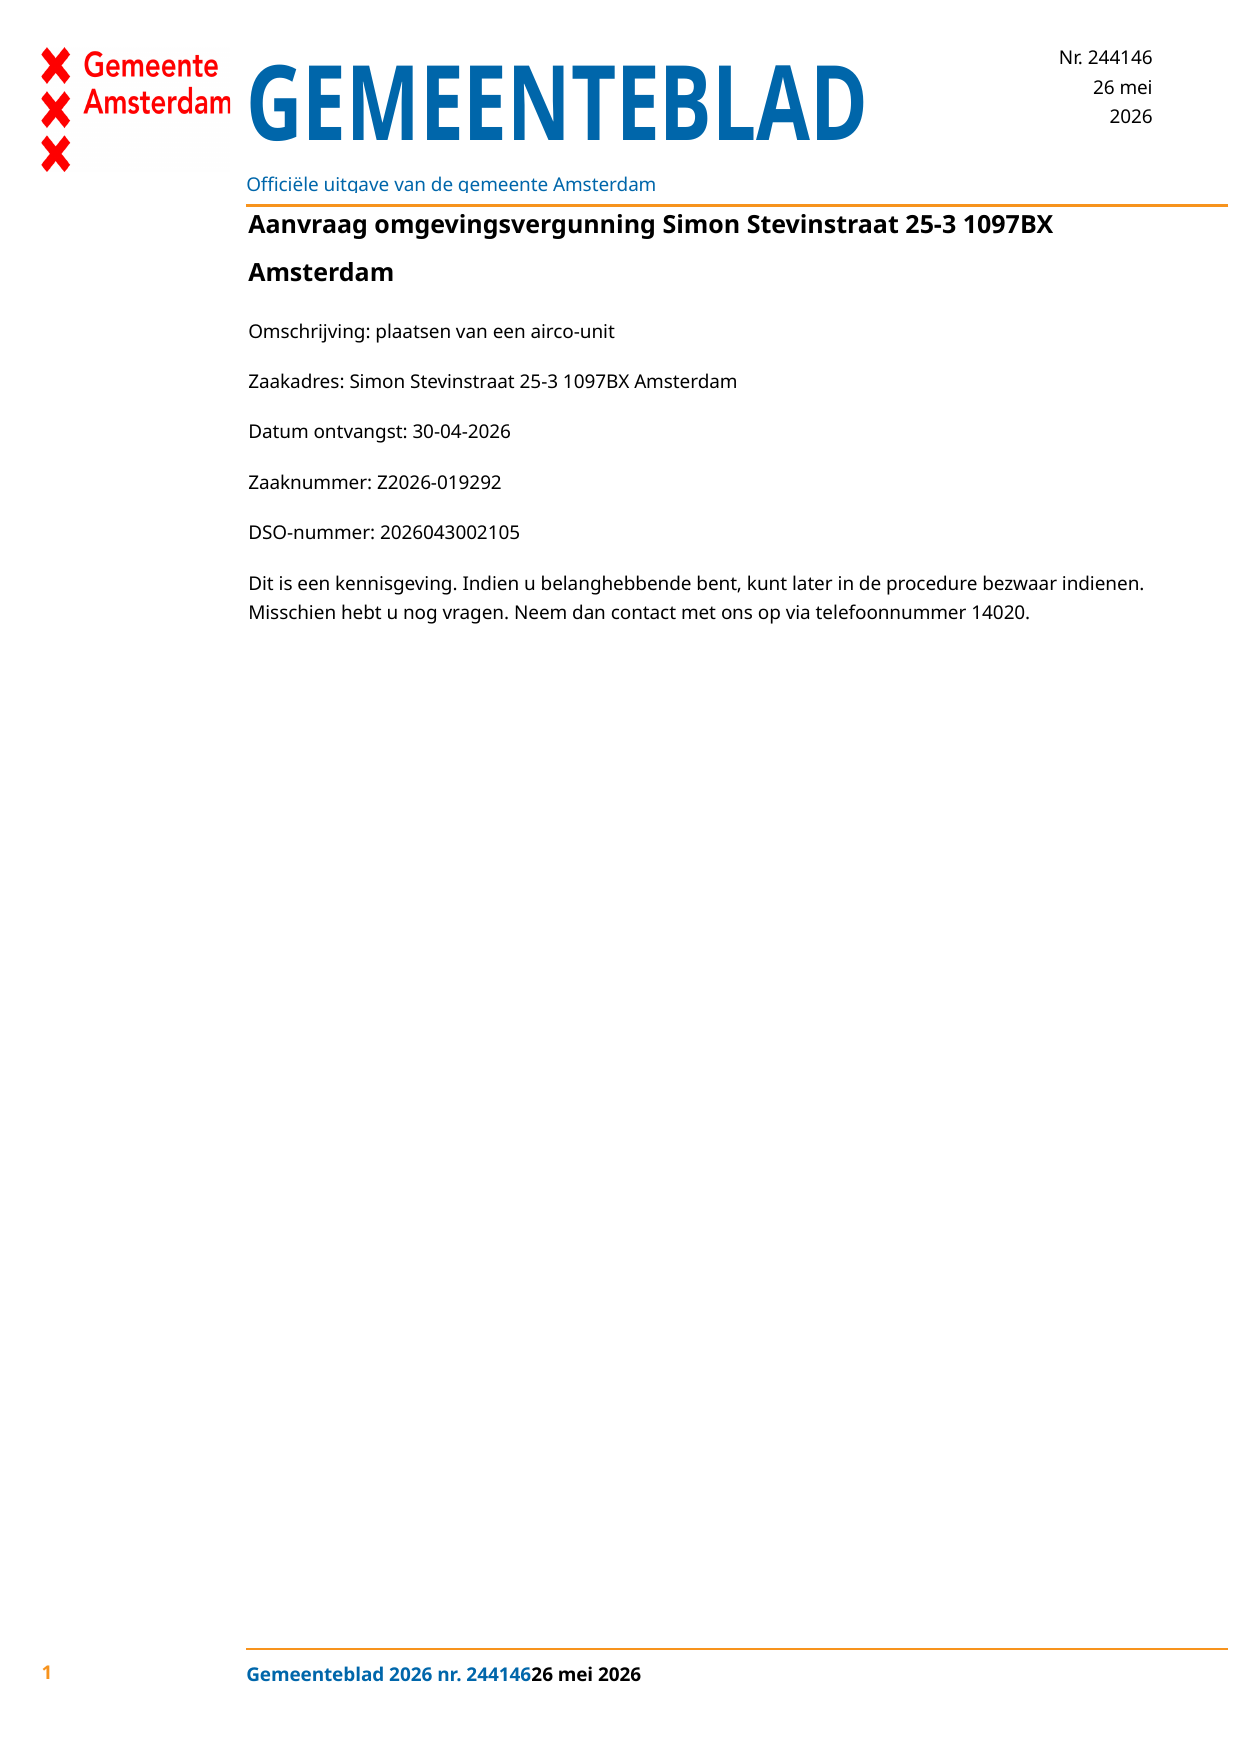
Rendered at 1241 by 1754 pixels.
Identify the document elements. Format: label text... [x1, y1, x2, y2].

text Omschrijving: plaatsen van een airco-unit [248, 318, 1152, 344]
text Zaaknummer: Z2026-019292 [248, 469, 1152, 495]
text Datum ontvangst: 30-04-2026 [248, 419, 1152, 444]
text Zaakadres: Simon Stevinstraat 25-3 1097BX Amsterdam [248, 368, 1152, 394]
text DSO-nummer: 2026043002105 [248, 519, 1152, 545]
text Dit is een kennisgeving. Indien u belanghebbende bent, kunt later in de procedure bezwaar indienen. Misschien hebt u nog vragen. Neem dan contact met ons op via telefoonnummer 14020. [248, 570, 1152, 625]
text Aanvraag omgevingsvergunning Simon Stevinstraat 25-3 1097BX Amsterdam [248, 207, 1152, 288]
picture [41, 47, 231, 172]
